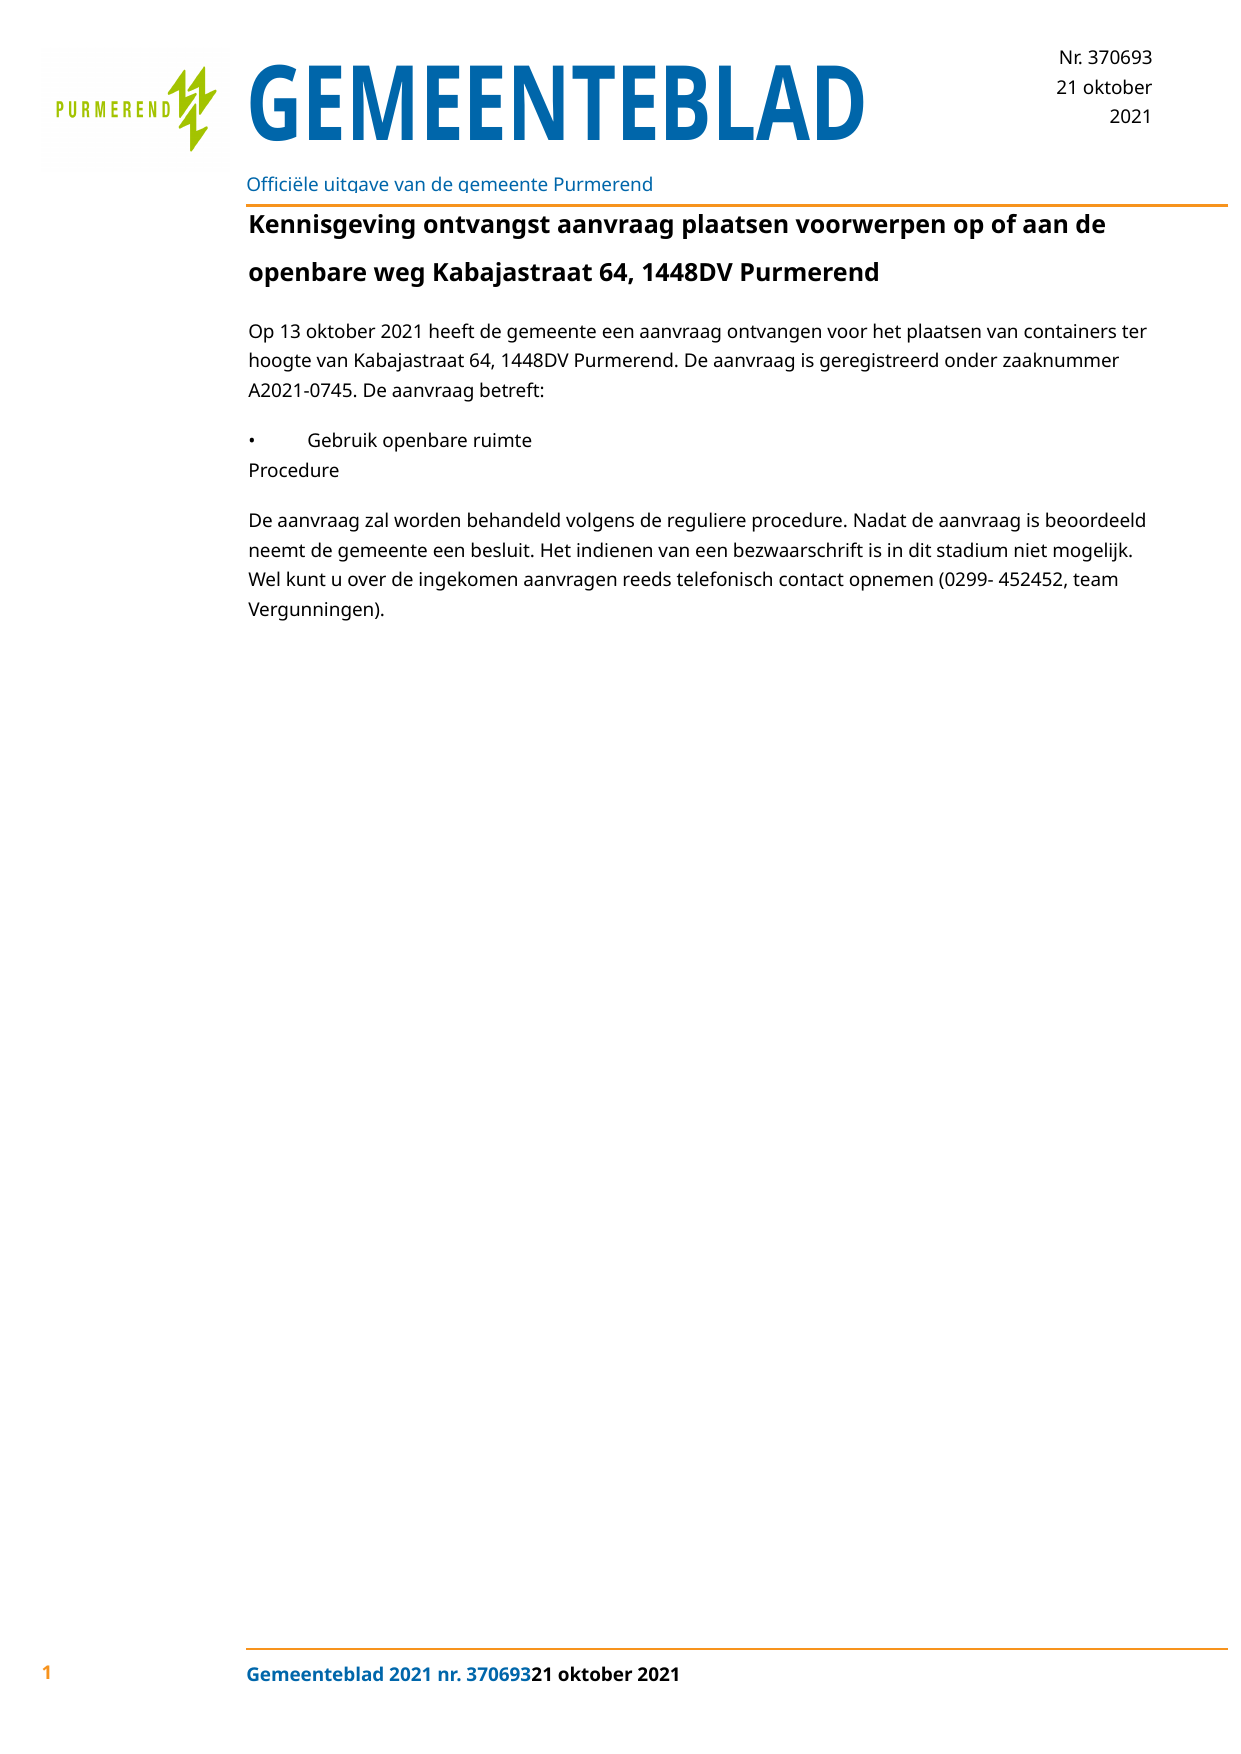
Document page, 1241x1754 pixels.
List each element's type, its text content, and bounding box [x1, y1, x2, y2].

text Procedure [248, 457, 1152, 483]
list Gebruik openbare ruimte [248, 427, 1152, 453]
text Op 13 oktober 2021 heeft de gemeente een aanvraag ontvangen voor het plaatsen van containers ter hoogte van Kabajastraat 64, 1448DV Purmerend. De aanvraag is geregistreerd onder zaaknummer A2021-0745. De aanvraag betreft: [248, 318, 1152, 403]
picture [41, 47, 231, 172]
text De aanvraag zal worden behandeld volgens de reguliere procedure. Nadat de aanvraag is beoordeeld neemt de gemeente een besluit. Het indienen van een bezwaarschrift is in dit stadium niet mogelijk. Wel kunt u over de ingekomen aanvragen reeds telefonisch contact opnemen (0299- 452452, team Vergunningen). [248, 507, 1152, 622]
text Kennisgeving ontvangst aanvraag plaatsen voorwerpen op of aan de openbare weg Kabajastraat 64, 1448DV Purmerend [248, 207, 1152, 288]
